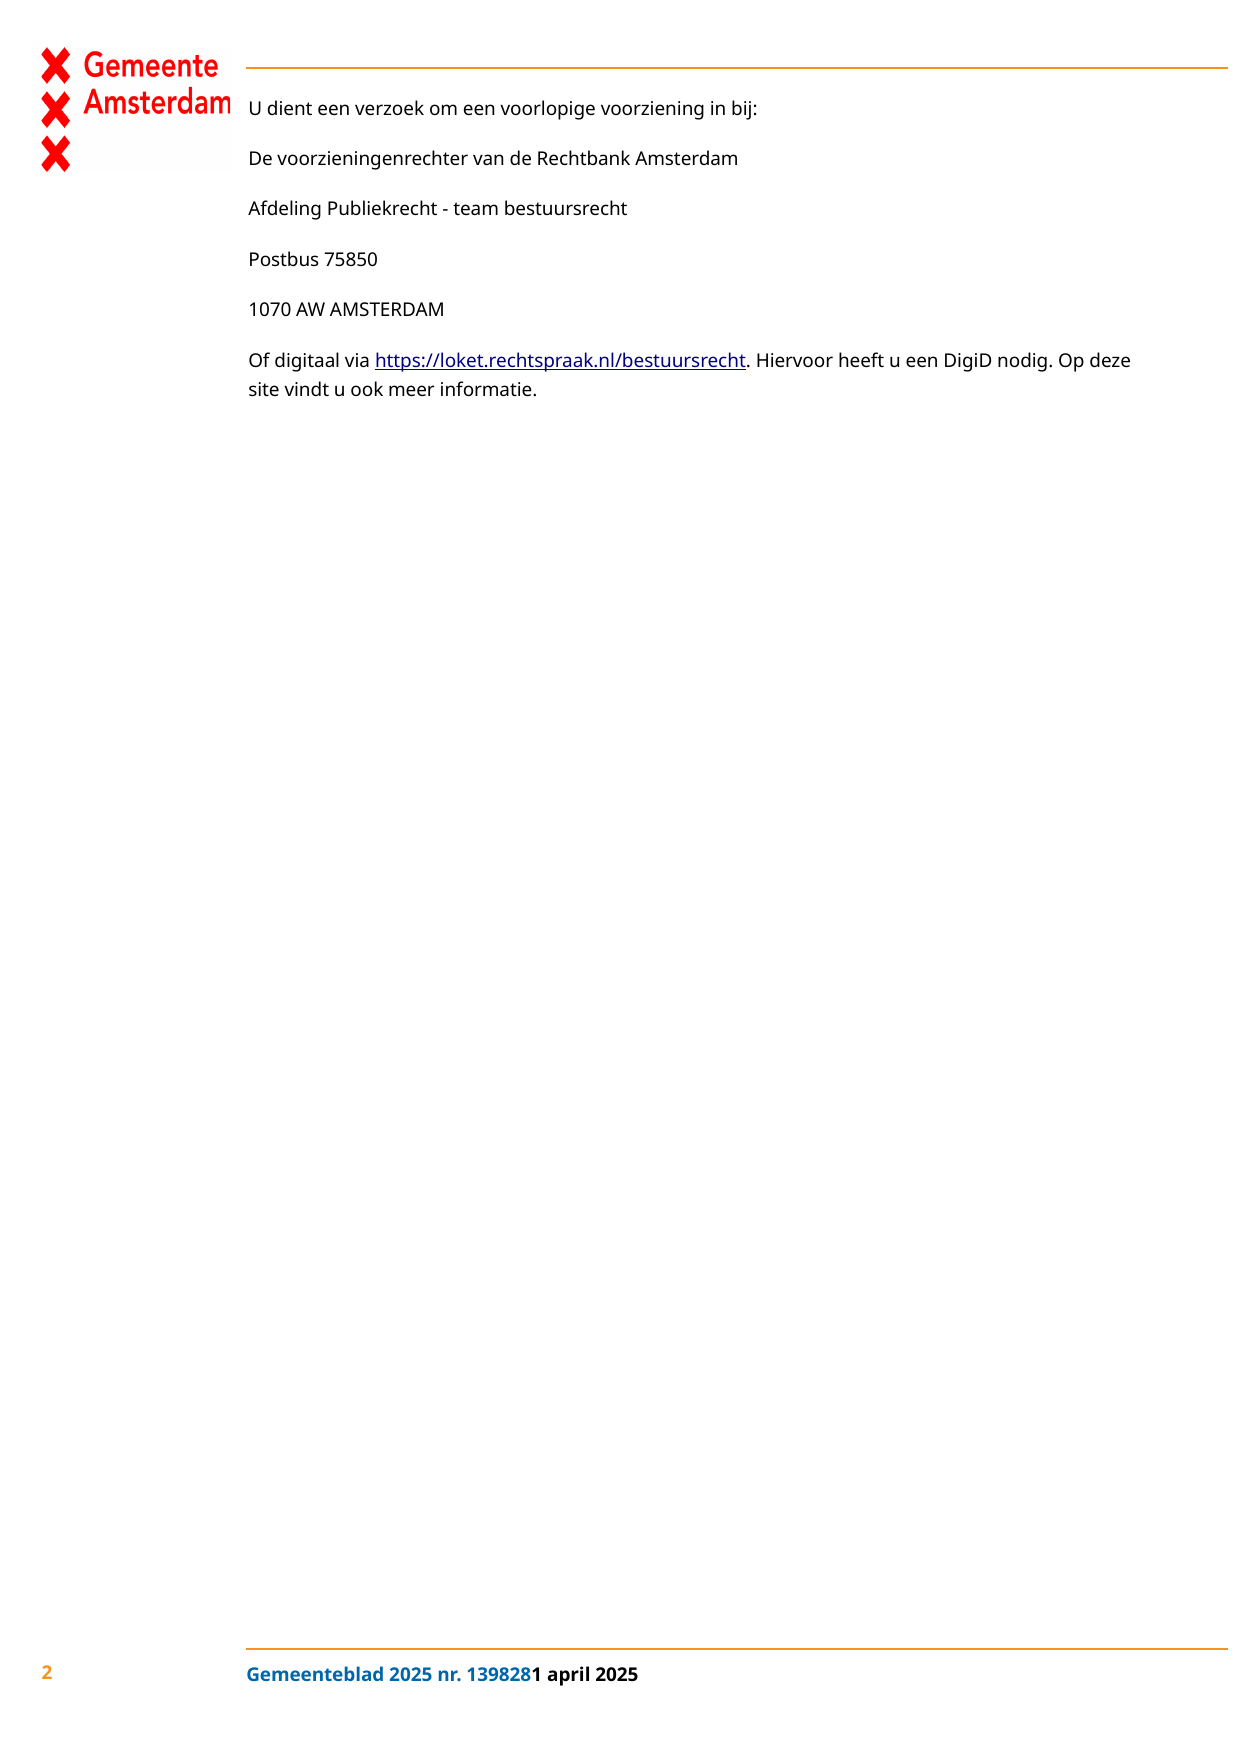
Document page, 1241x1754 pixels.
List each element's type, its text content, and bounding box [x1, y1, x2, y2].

text Of digitaal via https://loket.rechtspraak.nl/bestuursrecht. Hiervoor heeft u een DigiD nodig. Op deze site vindt u ook meer informatie. [248, 347, 1152, 402]
text U dient een verzoek om een voorlopige voorziening in bij: [248, 95, 1152, 121]
text Postbus 75850 [248, 246, 1152, 272]
picture [41, 47, 231, 172]
text 1070 AW AMSTERDAM [248, 296, 1152, 322]
text Afdeling Publiekrecht - team bestuursrecht [248, 196, 1152, 221]
text De voorzieningenrechter van de Rechtbank Amsterdam [248, 145, 1152, 171]
